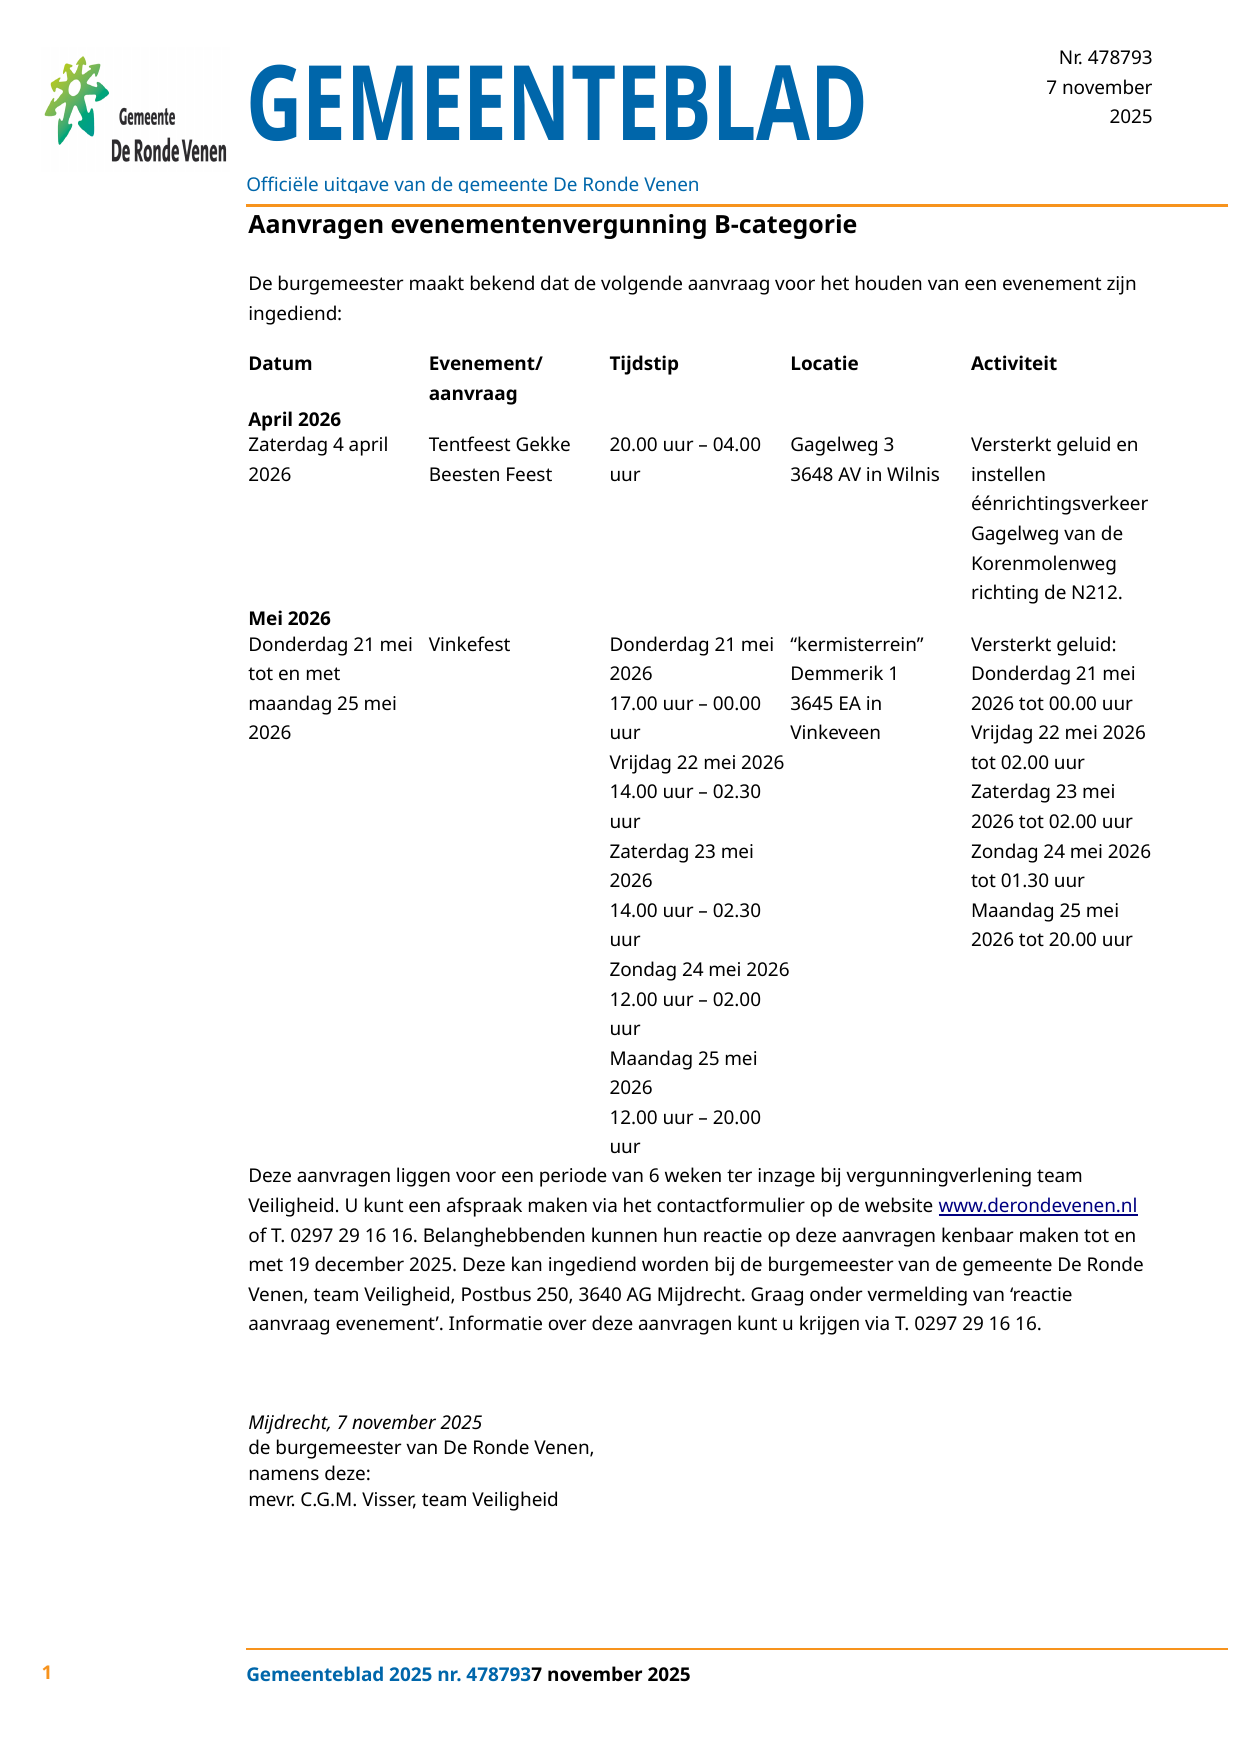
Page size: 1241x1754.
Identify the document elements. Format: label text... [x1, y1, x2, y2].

table_cell [790, 605, 971, 631]
table_cell April 2026 [248, 406, 429, 431]
table_header Evenement/aanvraag [429, 350, 609, 406]
text Mijdrecht, 7 november 2025 [248, 1409, 1152, 1434]
text Aanvragen evenementenvergunning B-categorie [248, 207, 1152, 241]
table_cell [429, 406, 609, 431]
table_cell 20.00 uur – 04.00 uur [609, 431, 790, 605]
text Deze aanvragen liggen voor een periode van 6 weken ter inzage bij vergunningverlening team Veiligheid. U kunt een afspraak maken via het contactformulier op de website www.derondevenen.nl of T. 0297 29 16 16. Belanghebbenden kunnen hun reactie op deze aanvragen kenbaar maken tot en met 19 december 2025. Deze kan ingediend worden bij de burgemeester van de gemeente De Ronde Venen, team Veiligheid, Postbus 250, 3640 AG Mijdrecht. Graag onder vermelding van ‘reactie aanvraag evenement’. Informatie over deze aanvragen kunt u krijgen via T. 0297 29 16 16. [248, 1163, 1152, 1336]
table_cell Donderdag 21 mei tot en met maandag 25 mei 2026 [248, 631, 429, 1159]
table_cell Mei 2026 [248, 605, 429, 631]
table_cell [790, 406, 971, 431]
table_cell Donderdag 21 mei 2026 17.00 uur – 00.00 uur Vrijdag 22 mei 2026 14.00 uur – 02.30 uur Zaterdag 23 mei 2026 14.00 uur – 02.30 uur Zondag 24 mei 2026 12.00 uur – 02.00 uur Maandag 25 mei 2026 12.00 uur – 20.00 uur [609, 631, 790, 1159]
table_cell [609, 406, 790, 431]
table_cell Tentfeest Gekke Beesten Feest [429, 431, 609, 605]
table_header Datum [248, 350, 429, 406]
text mevr. C.G.M. Visser, team Veiligheid [248, 1486, 1152, 1512]
table_cell “kermisterrein” Demmerik 1 3645 EA in Vinkeveen [790, 631, 971, 1159]
table_cell [429, 605, 609, 631]
table_header Locatie [790, 350, 971, 406]
table_header Tijdstip [609, 350, 790, 406]
table_header Activiteit [971, 350, 1152, 406]
table_cell [971, 605, 1152, 631]
table_cell Versterkt geluid en instellen éénrichtingsverkeer Gagelweg van de Korenmolenweg richting de N212. [971, 431, 1152, 605]
text namens deze: [248, 1460, 1152, 1486]
table_cell Versterkt geluid: Donderdag 21 mei 2026 tot 00.00 uur Vrijdag 22 mei 2026 tot 02.00 uur Zaterdag 23 mei 2026 tot 02.00 uur Zondag 24 mei 2026 tot 01.30 uur Maandag 25 mei 2026 tot 20.00 uur [971, 631, 1152, 1159]
picture [41, 47, 231, 172]
text de burgemeester van De Ronde Venen, [248, 1434, 1152, 1460]
table_cell [609, 605, 790, 631]
table_cell [971, 406, 1152, 431]
table_cell Zaterdag 4 april 2026 [248, 431, 429, 605]
text De burgemeester maakt bekend dat de volgende aanvraag voor het houden van een evenement zijn ingediend: [248, 270, 1152, 326]
table_cell Gagelweg 3 3648 AV in Wilnis [790, 431, 971, 605]
table_cell Vinkefest [429, 631, 609, 1159]
